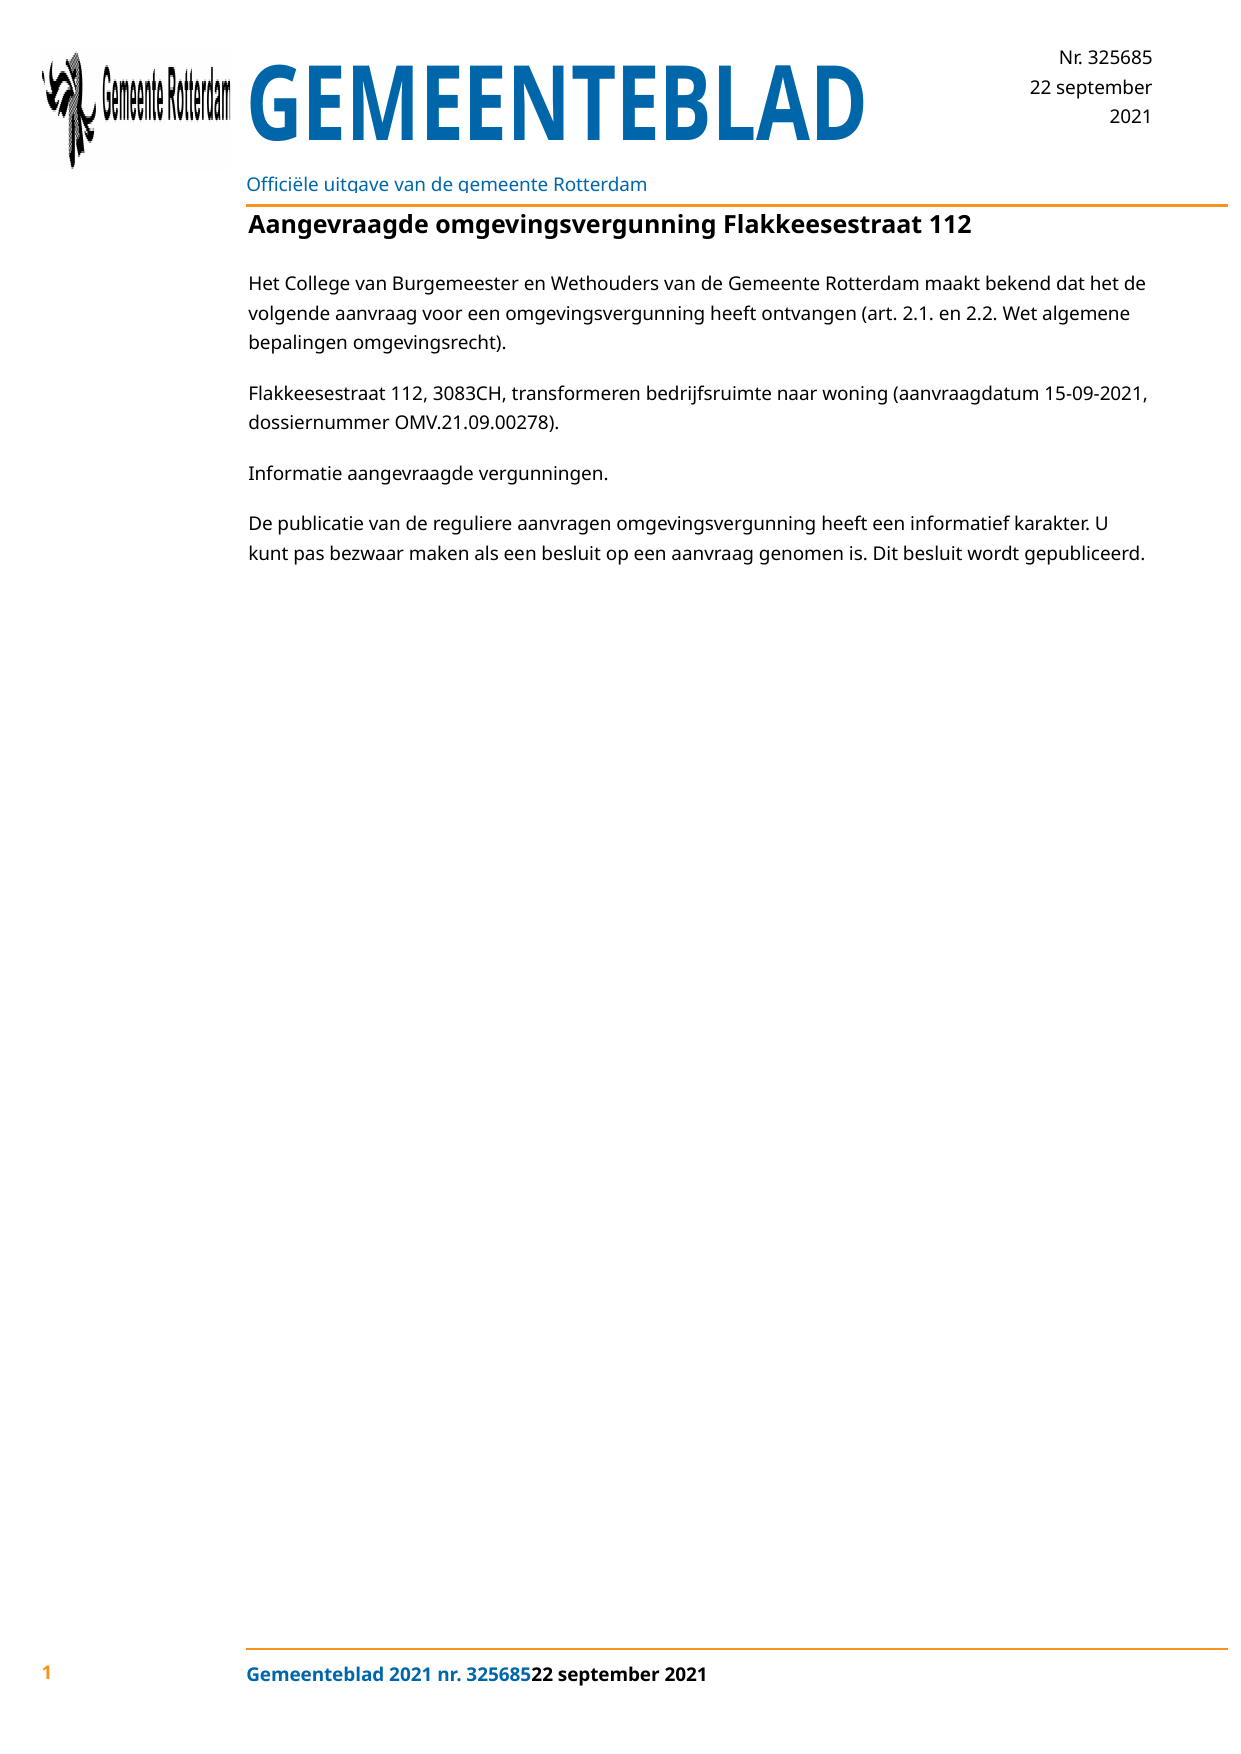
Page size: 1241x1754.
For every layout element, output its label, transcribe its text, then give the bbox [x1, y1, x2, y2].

text Informatie aangevraagde vergunningen. [248, 460, 1152, 486]
text Aangevraagde omgevingsvergunning Flakkeesestraat 112 [248, 207, 1152, 241]
picture [41, 47, 231, 172]
text Flakkeesestraat 112, 3083CH, transformeren bedrijfsruimte naar woning (aanvraagdatum 15-09-2021, dossiernummer OMV.21.09.00278). [248, 380, 1152, 435]
text De publicatie van de reguliere aanvragen omgevingsvergunning heeft een informatief karakter. U kunt pas bezwaar maken als een besluit op een aanvraag genomen is. Dit besluit wordt gepubliceerd. [248, 510, 1152, 566]
text Het College van Burgemeester en Wethouders van de Gemeente Rotterdam maakt bekend dat het de volgende aanvraag voor een omgevingsvergunning heeft ontvangen (art. 2.1. en 2.2. Wet algemene bepalingen omgevingsrecht). [248, 270, 1152, 355]
